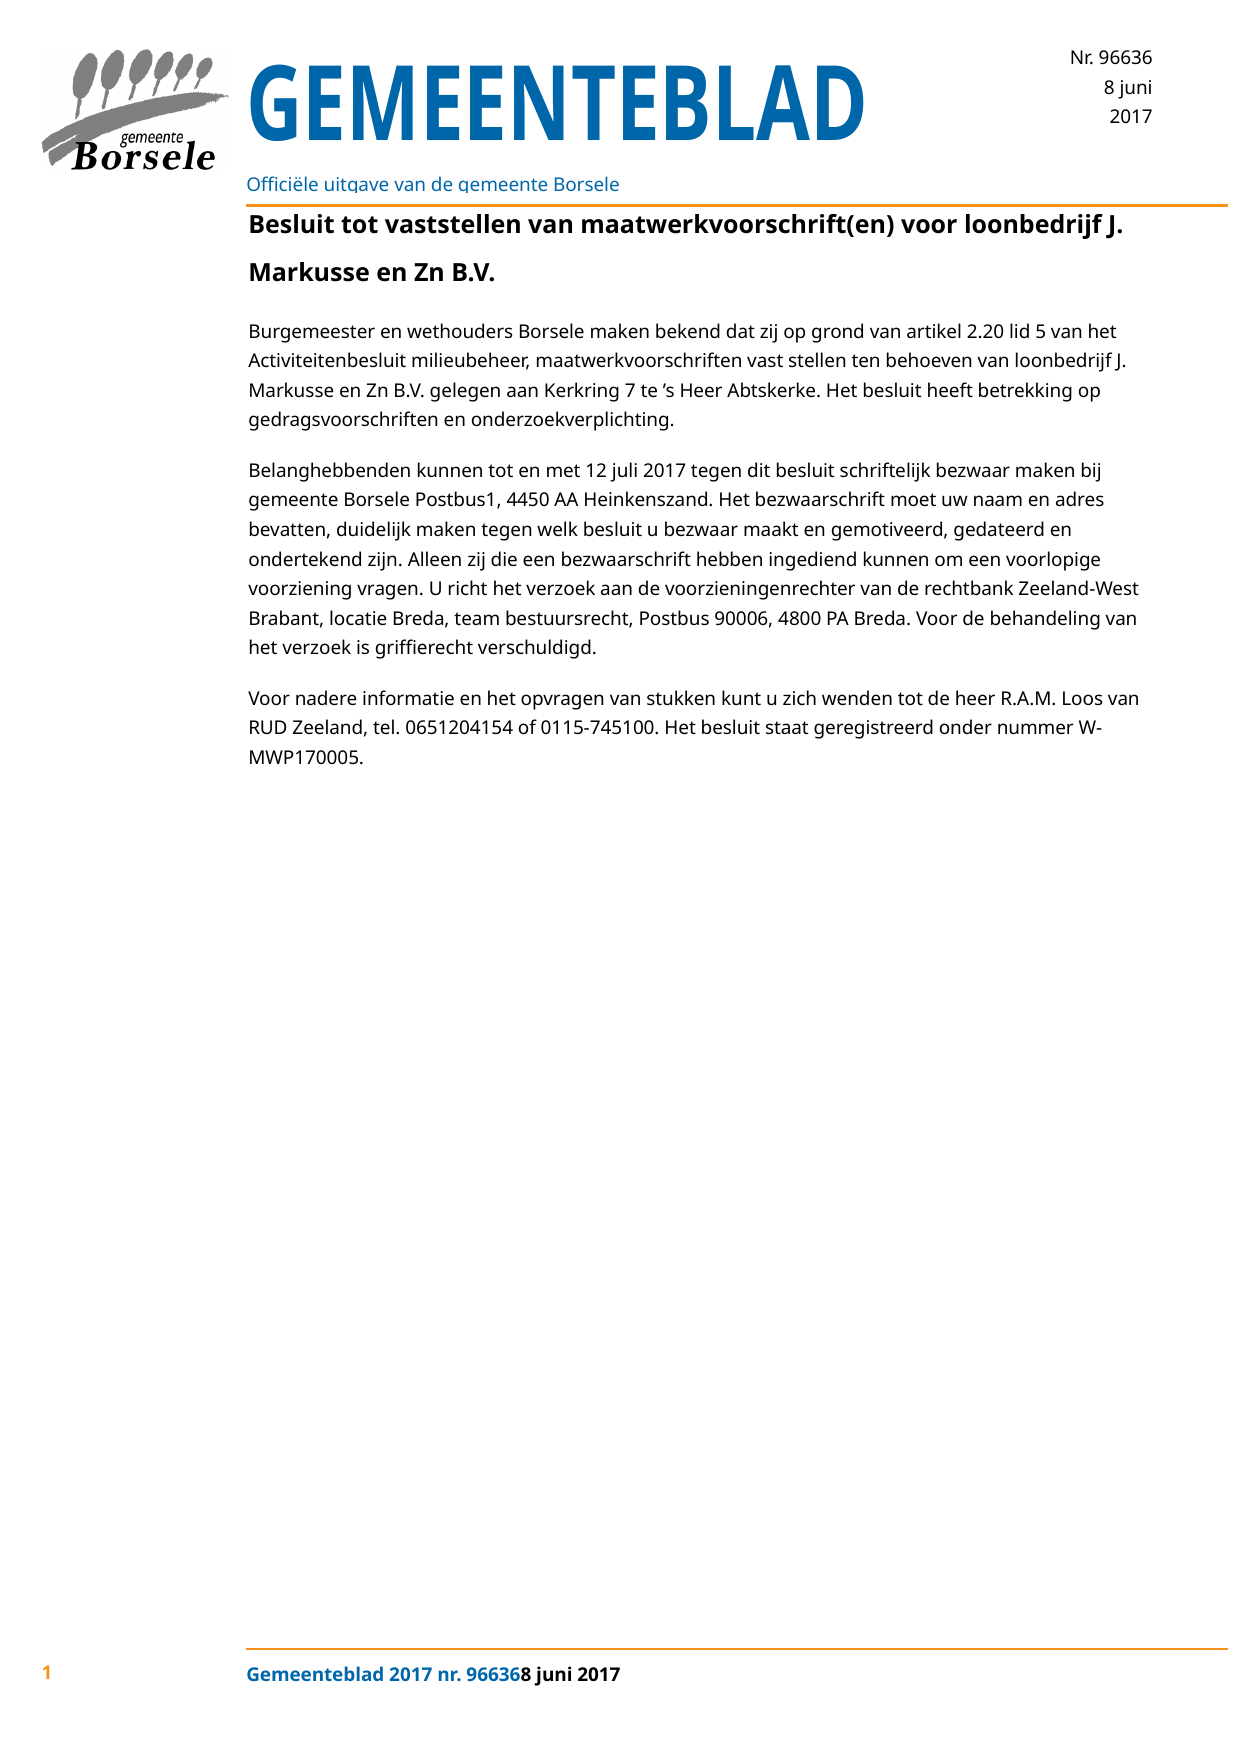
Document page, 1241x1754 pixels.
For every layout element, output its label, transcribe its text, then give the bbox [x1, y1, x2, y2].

text Besluit tot vaststellen van maatwerkvoorschrift(en) voor loonbedrijf J. Markusse en Zn B.V. [248, 207, 1152, 288]
text Belanghebbenden kunnen tot en met 12 juli 2017 tegen dit besluit schriftelijk bezwaar maken bij gemeente Borsele Postbus1, 4450 AA Heinkenszand. Het bezwaarschrift moet uw naam en adres bevatten, duidelijk maken tegen welk besluit u bezwaar maakt en gemotiveerd, gedateerd en ondertekend zijn. Alleen zij die een bezwaarschrift hebben ingediend kunnen om een voorlopige voorziening vragen. U richt het verzoek aan de voorzieningenrechter van de rechtbank Zeeland-West Brabant, locatie Breda, team bestuursrecht, Postbus 90006, 4800 PA Breda. Voor de behandeling van het verzoek is griffierecht verschuldigd. [248, 457, 1152, 660]
picture [41, 47, 231, 172]
text Burgemeester en wethouders Borsele maken bekend dat zij op grond van artikel 2.20 lid 5 van het Activiteitenbesluit milieubeheer, maatwerkvoorschriften vast stellen ten behoeven van loonbedrijf J. Markusse en Zn B.V. gelegen aan Kerkring 7 te ’s Heer Abtskerke. Het besluit heeft betrekking op gedragsvoorschriften en onderzoekverplichting. [248, 318, 1152, 432]
text Voor nadere informatie en het opvragen van stukken kunt u zich wenden tot de heer R.A.M. Loos van RUD Zeeland, tel. 0651204154 of 0115-745100. Het besluit staat geregistreerd onder nummer W-MWP170005. [248, 685, 1152, 770]
